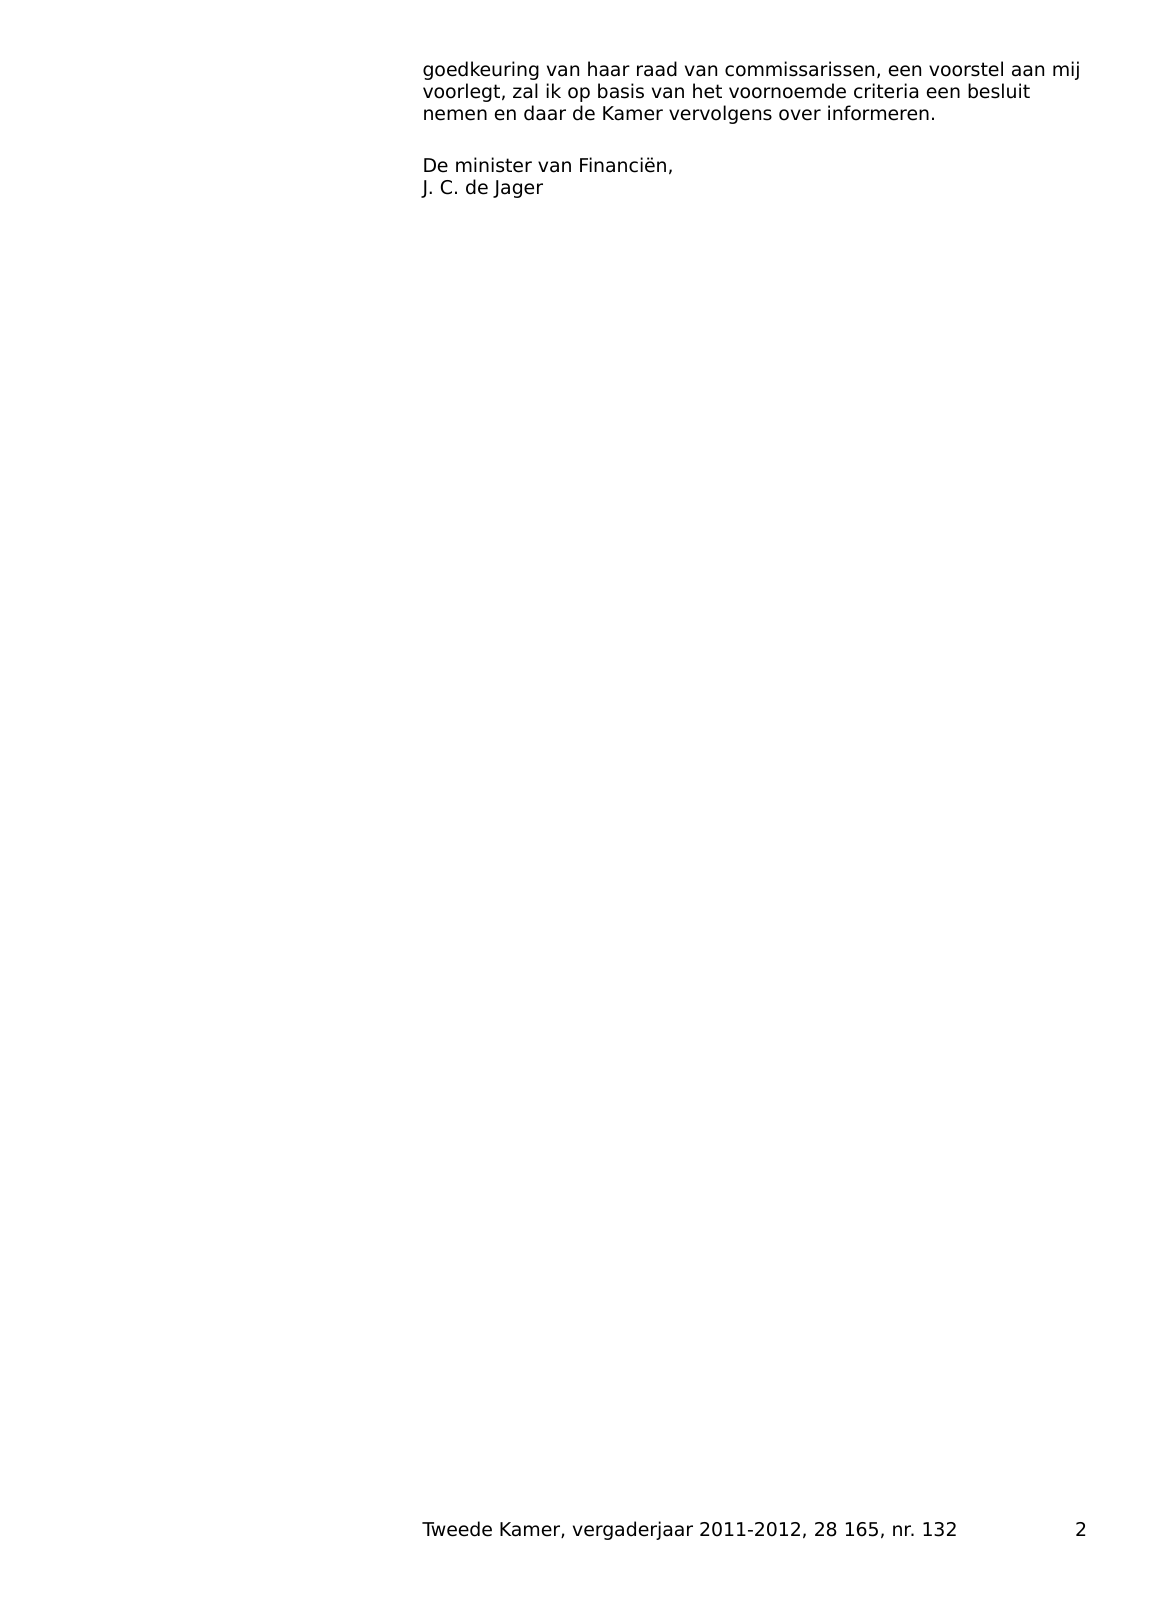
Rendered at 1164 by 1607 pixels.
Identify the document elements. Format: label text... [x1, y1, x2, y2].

text De minister van Financiën, J. C. de Jager [422, 155, 1087, 199]
text goedkeuring van haar raad van commissarissen, een voorstel aan mij voorlegt, zal ik op basis van het voornoemde criteria een besluit nemen en daar de Kamer vervolgens over informeren. [422, 59, 1087, 125]
